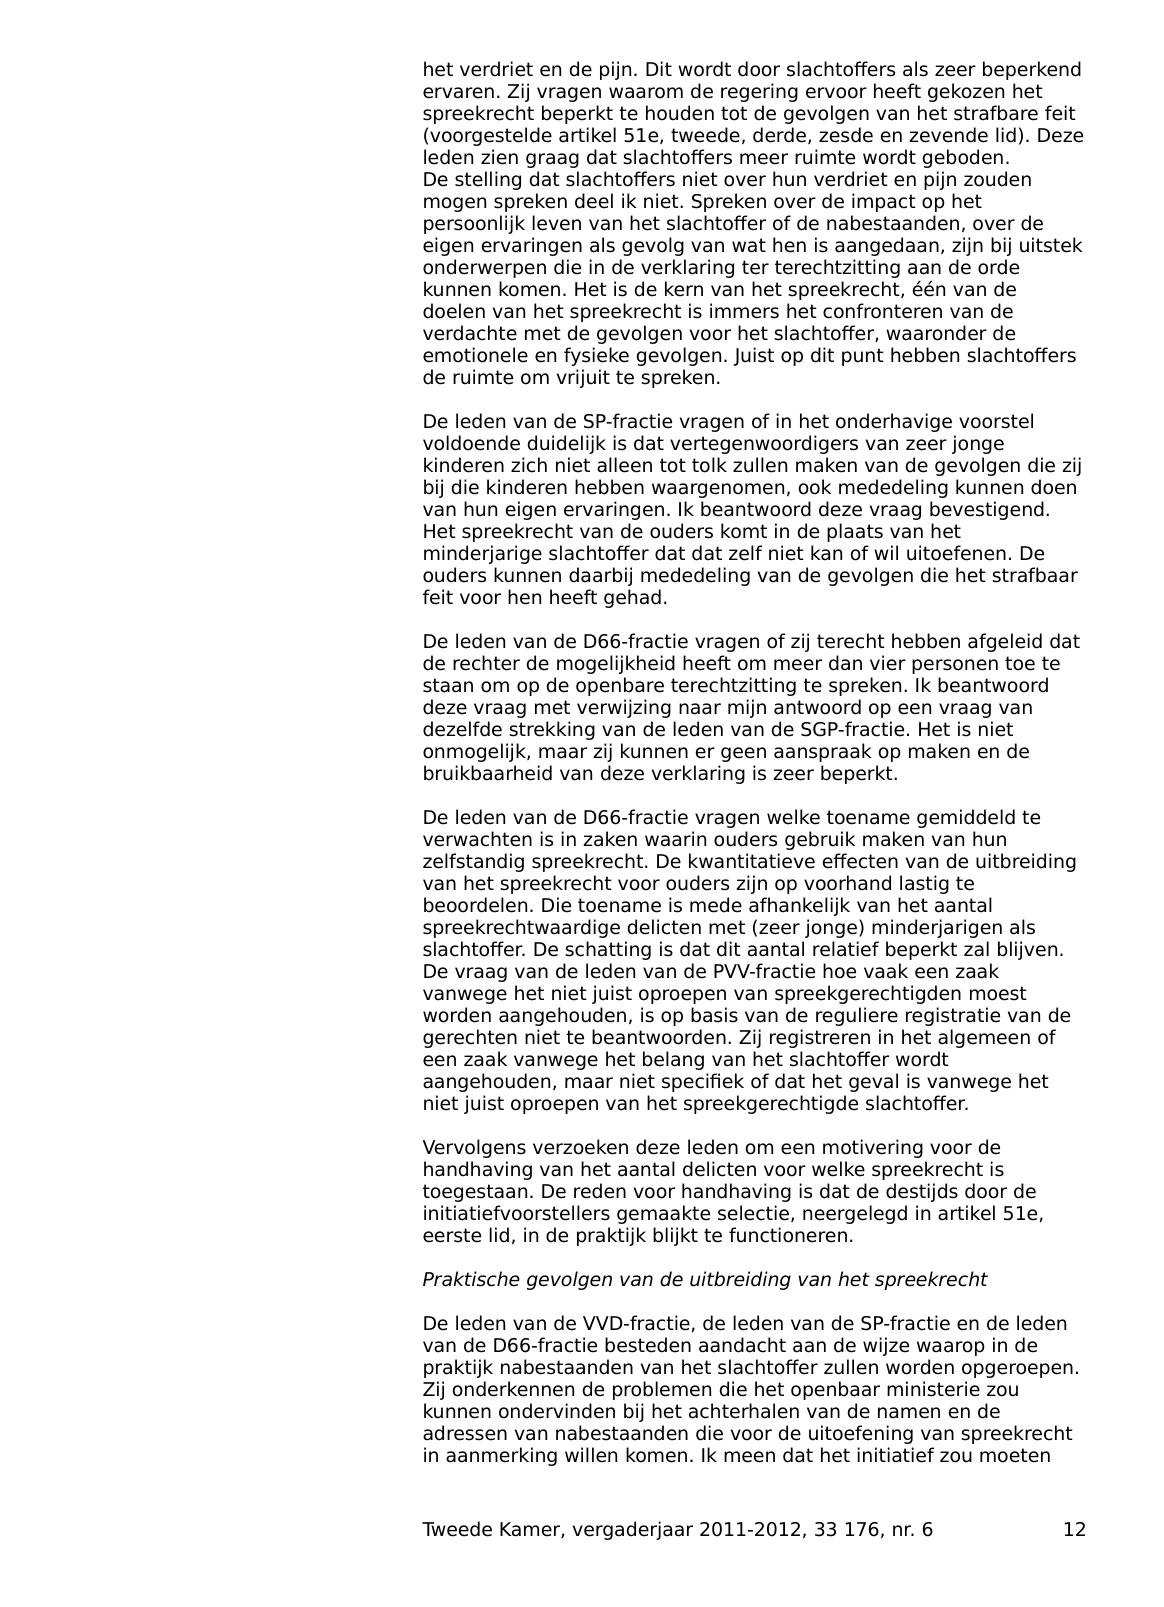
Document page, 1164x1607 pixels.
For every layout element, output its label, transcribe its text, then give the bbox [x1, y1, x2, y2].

subtitle Praktische gevolgen van de uitbreiding van het spreekrecht [422, 1269, 1087, 1291]
text het verdriet en de pijn. Dit wordt door slachtoffers als zeer beperkend ervaren. Zij vragen waarom de regering ervoor heeft gekozen het spreekrecht beperkt te houden tot de gevolgen van het strafbare feit (voorgestelde artikel 51e, tweede, derde, zesde en zevende lid). Deze leden zien graag dat slachtoffers meer ruimte wordt geboden. [422, 59, 1087, 169]
text De leden van de D66-fractie vragen of zij terecht hebben afgeleid dat de rechter de mogelijkheid heeft om meer dan vier personen toe te staan om op de openbare terechtzitting te spreken. Ik beantwoord deze vraag met verwijzing naar mijn antwoord op een vraag van dezelfde strekking van de leden van de SGP-fractie. Het is niet onmogelijk, maar zij kunnen er geen aanspraak op maken en de bruikbaarheid van deze verklaring is zeer beperkt. [422, 631, 1087, 785]
text De leden van de D66-fractie vragen welke toename gemiddeld te verwachten is in zaken waarin ouders gebruik maken van hun zelfstandig spreekrecht. De kwantitatieve effecten van de uitbreiding van het spreekrecht voor ouders zijn op voorhand lastig te beoordelen. Die toename is mede afhankelijk van het aantal spreekrechtwaardige delicten met (zeer jonge) minderjarigen als slachtoffer. De schatting is dat dit aantal relatief beperkt zal blijven. [422, 807, 1087, 961]
text De leden van de VVD-fractie, de leden van de SP-fractie en de leden van de D66-fractie besteden aandacht aan de wijze waarop in de praktijk nabestaanden van het slachtoffer zullen worden opgeroepen. Zij onderkennen de problemen die het openbaar ministerie zou kunnen ondervinden bij het achterhalen van de namen en de adressen van nabestaanden die voor de uitoefening van spreekrecht in aanmerking willen komen. Ik meen dat het initiatief zou moeten [422, 1313, 1087, 1467]
text De stelling dat slachtoffers niet over hun verdriet en pijn zouden mogen spreken deel ik niet. Spreken over de impact op het persoonlijk leven van het slachtoffer of de nabestaanden, over de eigen ervaringen als gevolg van wat hen is aangedaan, zijn bij uitstek onderwerpen die in de verklaring ter terechtzitting aan de orde kunnen komen. Het is de kern van het spreekrecht, één van de doelen van het spreekrecht is immers het confronteren van de verdachte met de gevolgen voor het slachtoffer, waaronder de emotionele en fysieke gevolgen. Juist op dit punt hebben slachtoffers de ruimte om vrijuit te spreken. [422, 169, 1087, 389]
text Vervolgens verzoeken deze leden om een motivering voor de handhaving van het aantal delicten voor welke spreekrecht is toegestaan. De reden voor handhaving is dat de destijds door de initiatiefvoorstellers gemaakte selectie, neergelegd in artikel 51e, eerste lid, in de praktijk blijkt te functioneren. [422, 1137, 1087, 1247]
text De leden van de SP-fractie vragen of in het onderhavige voorstel voldoende duidelijk is dat vertegenwoordigers van zeer jonge kinderen zich niet alleen tot tolk zullen maken van de gevolgen die zij bij die kinderen hebben waargenomen, ook mededeling kunnen doen van hun eigen ervaringen. Ik beantwoord deze vraag bevestigend. Het spreekrecht van de ouders komt in de plaats van het minderjarige slachtoffer dat dat zelf niet kan of wil uitoefenen. De ouders kunnen daarbij mededeling van de gevolgen die het strafbaar feit voor hen heeft gehad. [422, 411, 1087, 609]
text De vraag van de leden van de PVV-fractie hoe vaak een zaak vanwege het niet juist oproepen van spreekgerechtigden moest worden aangehouden, is op basis van de reguliere registratie van de gerechten niet te beantwoorden. Zij registreren in het algemeen of een zaak vanwege het belang van het slachtoffer wordt aangehouden, maar niet specifiek of dat het geval is vanwege het niet juist oproepen van het spreekgerechtigde slachtoffer. [422, 961, 1087, 1115]
